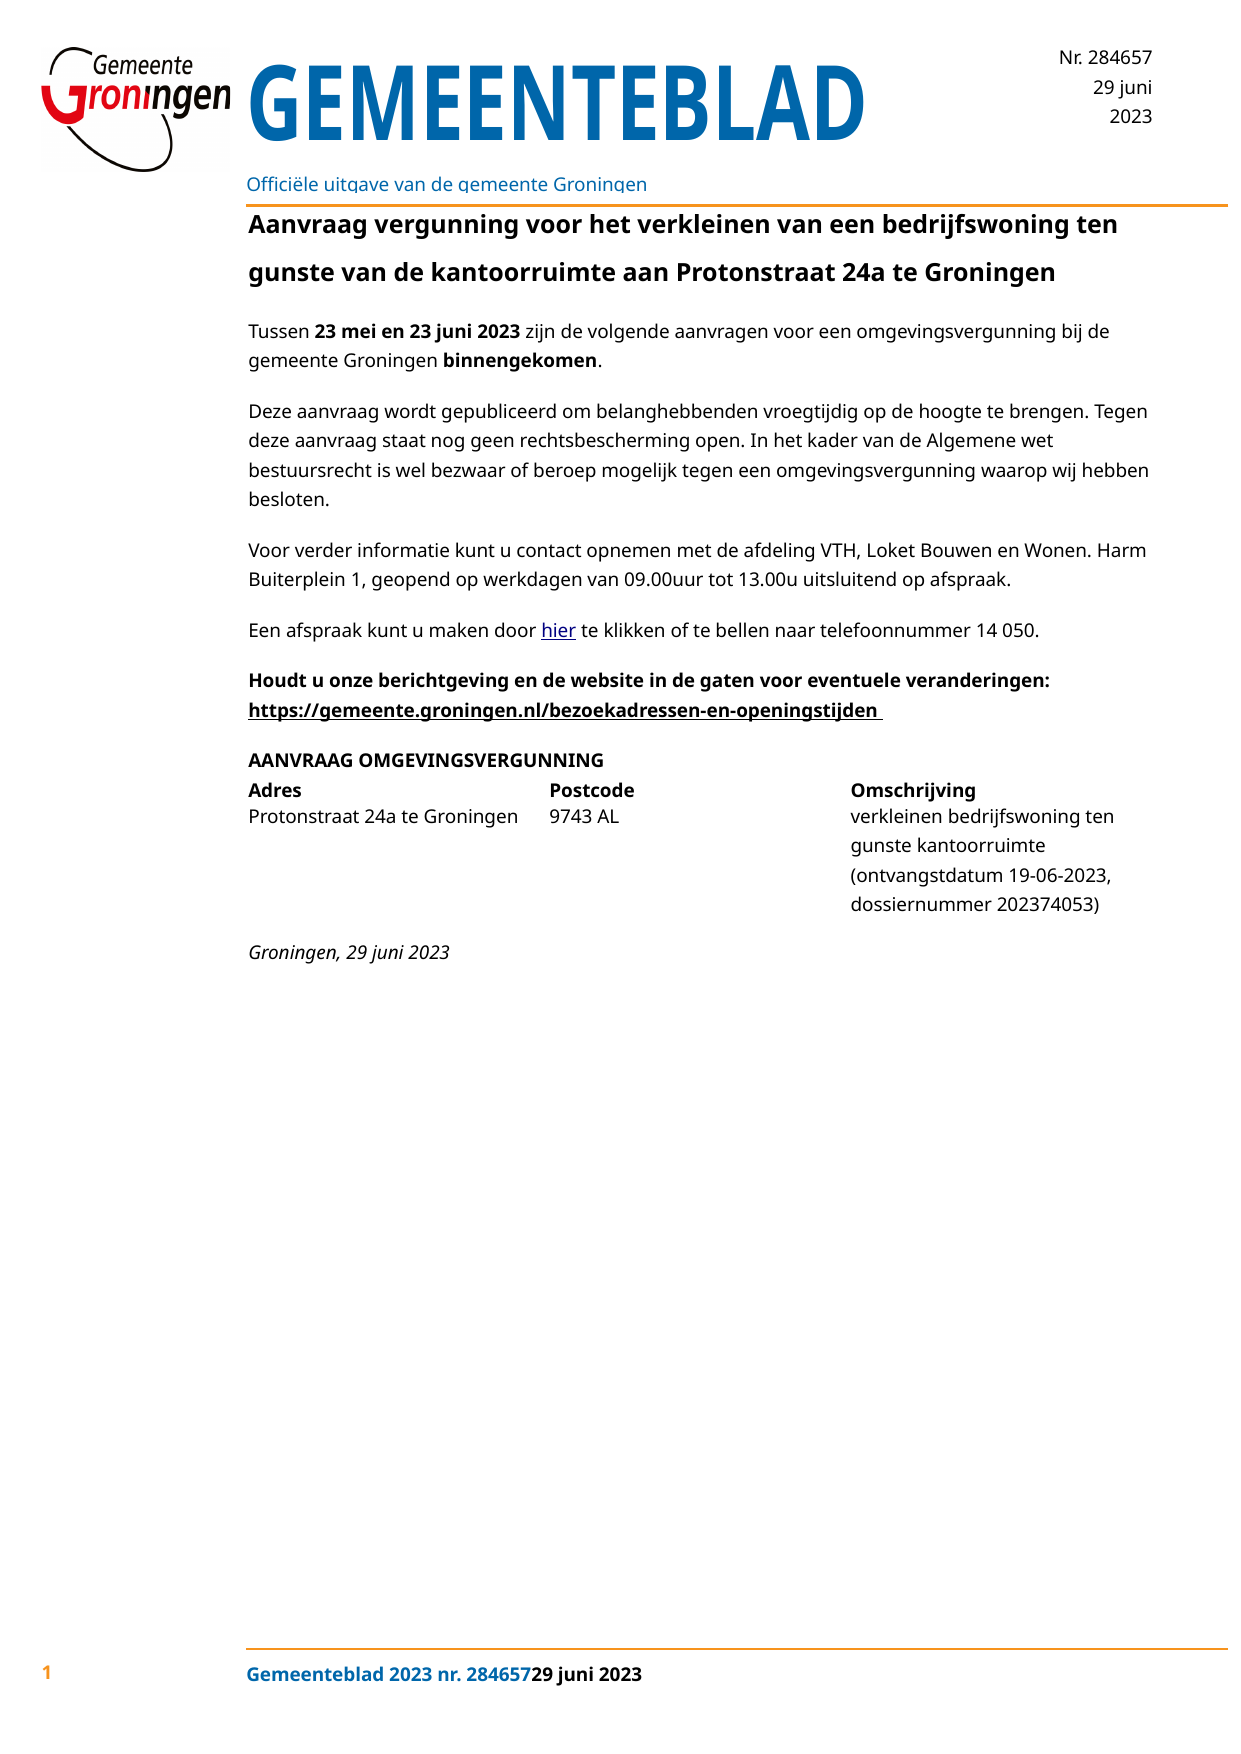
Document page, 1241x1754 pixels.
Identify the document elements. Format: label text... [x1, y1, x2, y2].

table_header Omschrijving [850, 777, 1152, 803]
table_cell verkleinen bedrijfswoning ten gunste kantoorruimte (ontvangstdatum 19-06-2023, dossiernummer 202374053) [850, 803, 1152, 917]
table_header Adres [248, 777, 549, 803]
text Voor verder informatie kunt u contact opnemen met de afdeling VTH, Loket Bouwen en Wonen. Harm Buiterplein 1, geopend op werkdagen van 09.00uur tot 13.00u uitsluitend op afspraak. [248, 537, 1152, 592]
table_header Postcode [549, 777, 850, 803]
text Deze aanvraag wordt gepubliceerd om belanghebbenden vroegtijdig op de hoogte te brengen. Tegen deze aanvraag staat nog geen rechtsbescherming open. In het kader van de Algemene wet bestuursrecht is wel bezwaar of beroep mogelijk tegen een omgevingsvergunning waarop wij hebben besloten. [248, 398, 1152, 512]
picture [41, 47, 231, 172]
text Houdt u onze berichtgeving en de website in de gaten voor eventuele veranderingen: https://gemeente.groningen.nl/bezoekadressen-en-openingstijden [248, 667, 1152, 723]
text AANVRAAG OMGEVINGSVERGUNNING [248, 747, 1152, 773]
table_cell 9743 AL [549, 803, 850, 917]
text Aanvraag vergunning voor het verkleinen van een bedrijfswoning ten gunste van de kantoorruimte aan Protonstraat 24a te Groningen [248, 207, 1152, 288]
table_cell Protonstraat 24a te Groningen [248, 803, 549, 917]
text Groningen, 29 juni 2023 [248, 939, 1152, 964]
text Tussen 23 mei en 23 juni 2023 zijn de volgende aanvragen voor een omgevingsvergunning bij de gemeente Groningen binnengekomen. [248, 318, 1152, 373]
text Een afspraak kunt u maken door hier te klikken of te bellen naar telefoonnummer 14 050. [248, 617, 1152, 643]
